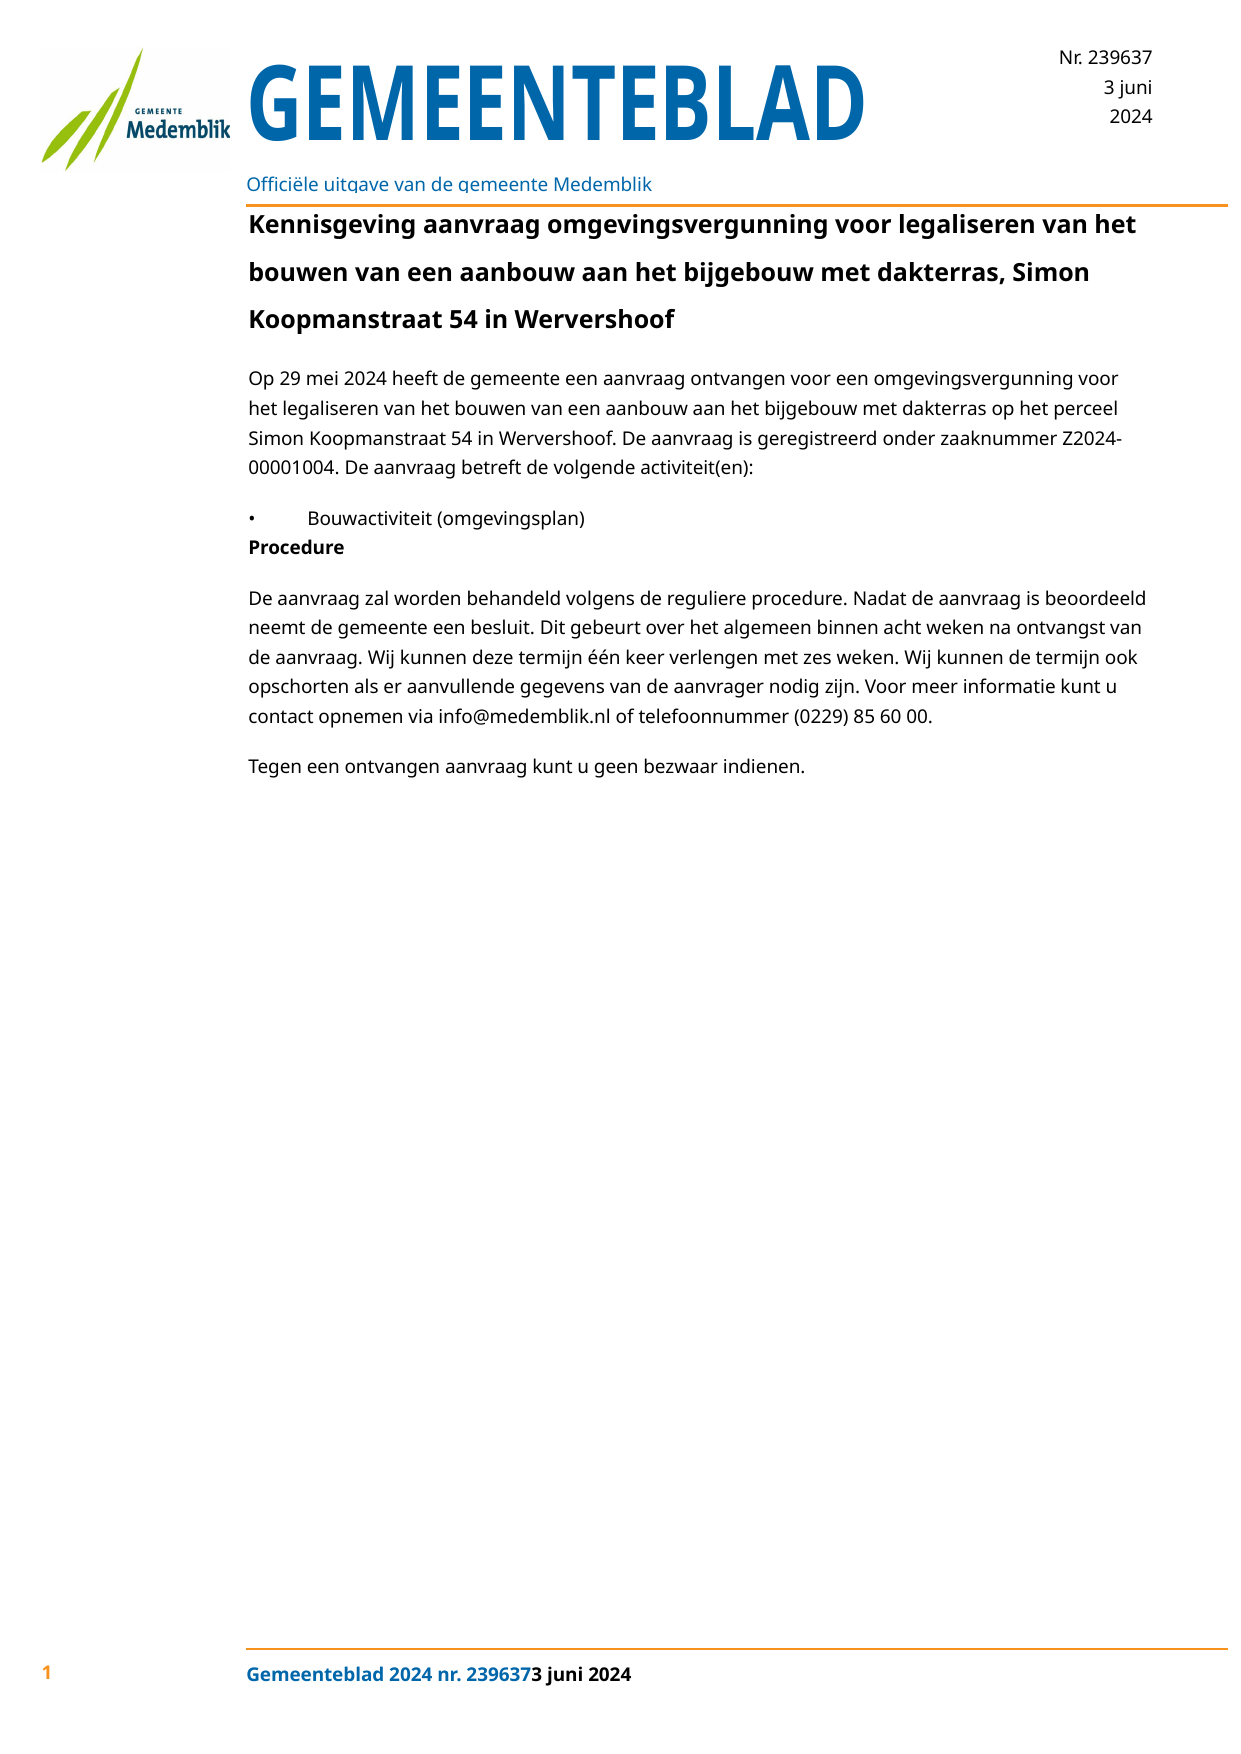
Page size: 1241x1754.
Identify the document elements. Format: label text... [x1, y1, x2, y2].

text Op 29 mei 2024 heeft de gemeente een aanvraag ontvangen voor een omgevingsvergunning voor het legaliseren van het bouwen van een aanbouw aan het bijgebouw met dakterras op het perceel Simon Koopmanstraat 54 in Wervershoof. De aanvraag is geregistreerd onder zaaknummer Z2024-00001004. De aanvraag betreft de volgende activiteit(en): [248, 366, 1152, 480]
text Procedure [248, 534, 1152, 560]
text Kennisgeving aanvraag omgevingsvergunning voor legaliseren van het bouwen van een aanbouw aan het bijgebouw met dakterras, Simon Koopmanstraat 54 in Wervershoof [248, 207, 1152, 336]
text De aanvraag zal worden behandeld volgens de reguliere procedure. Nadat de aanvraag is beoordeeld neemt de gemeente een besluit. Dit gebeurt over het algemeen binnen acht weken na ontvangst van de aanvraag. Wij kunnen deze termijn één keer verlengen met zes weken. Wij kunnen de termijn ook opschorten als er aanvullende gegevens van de aanvrager nodig zijn. Voor meer informatie kunt u contact opnemen via info@medemblik.nl of telefoonnummer (0229) 85 60 00. [248, 585, 1152, 729]
text Tegen een ontvangen aanvraag kunt u geen bezwaar indienen. [248, 753, 1152, 779]
picture [41, 47, 231, 172]
list Bouwactiviteit (omgevingsplan) [248, 505, 1152, 530]
